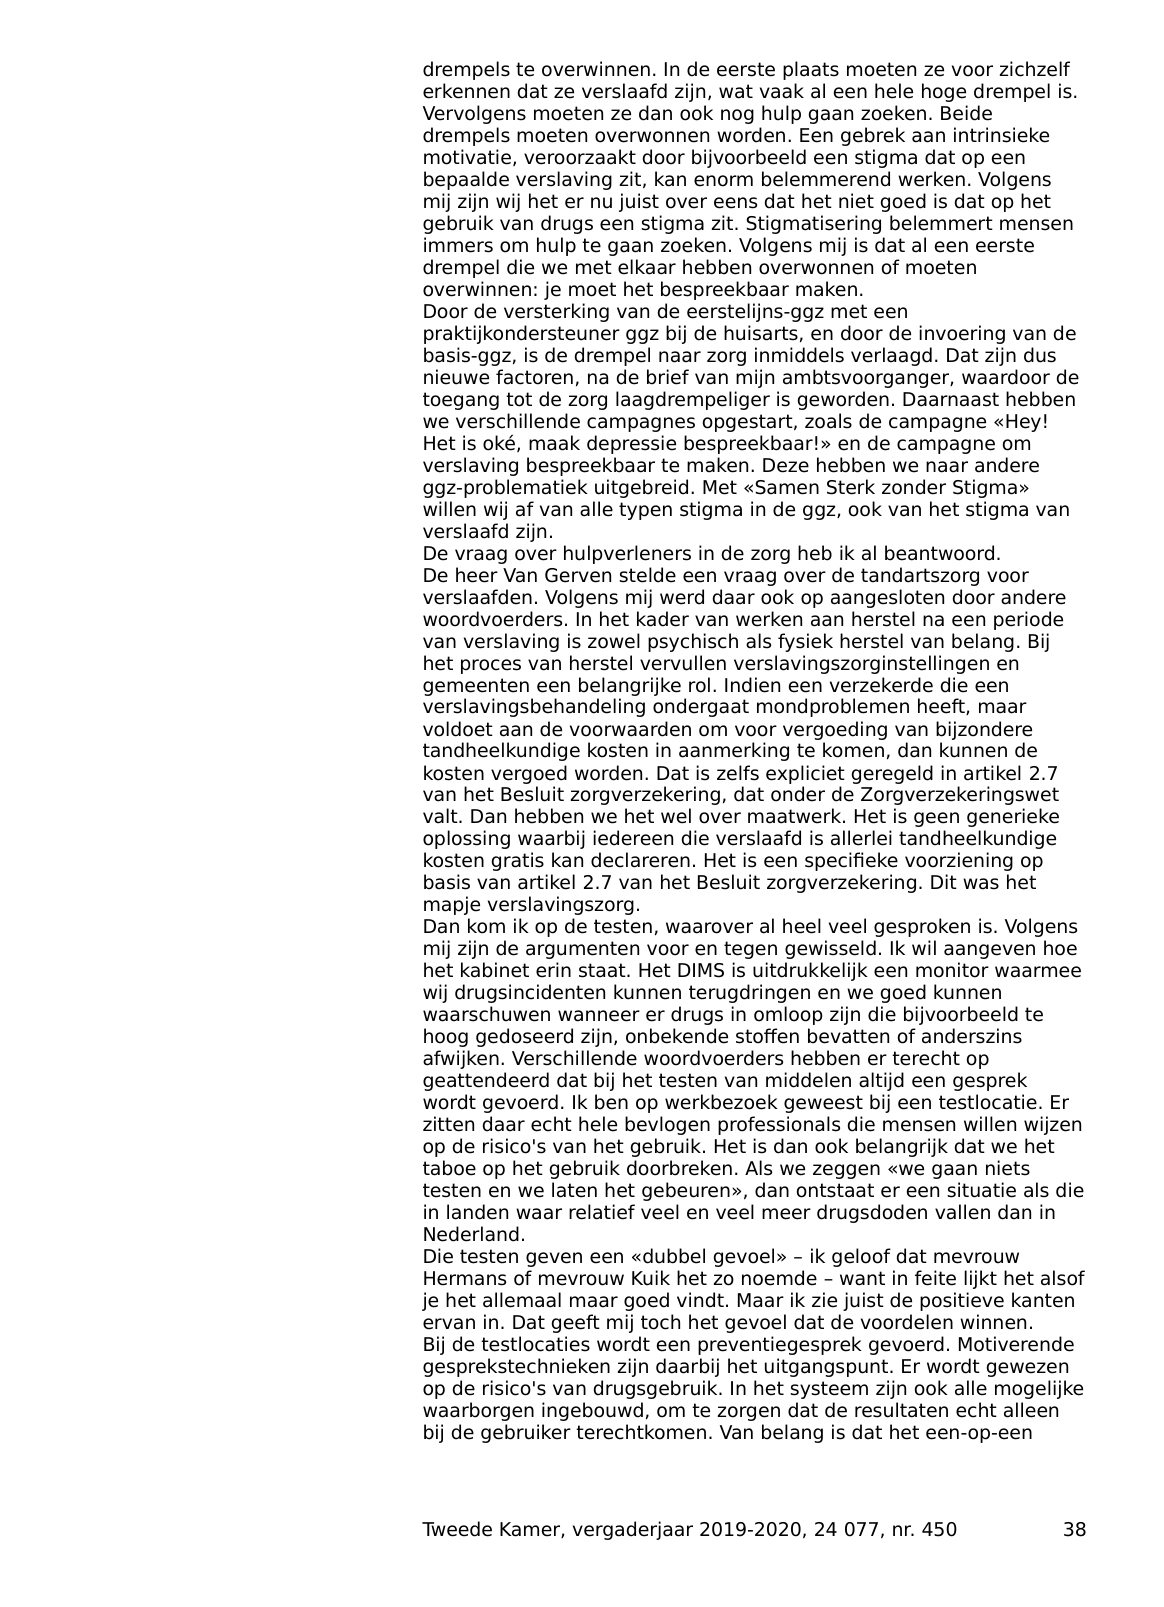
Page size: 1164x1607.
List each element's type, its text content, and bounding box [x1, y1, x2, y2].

text Door de versterking van de eerstelijns-ggz met een praktijkondersteuner ggz bij de huisarts, en door de invoering van de basis-ggz, is de drempel naar zorg inmiddels verlaagd. Dat zijn dus nieuwe factoren, na de brief van mijn ambtsvoorganger, waardoor de toegang tot de zorg laagdrempeliger is geworden. Daarnaast hebben we verschillende campagnes opgestart, zoals de campagne «Hey! Het is oké, maak depressie bespreekbaar!» en de campagne om verslaving bespreekbaar te maken. Deze hebben we naar andere ggz-problematiek uitgebreid. Met «Samen Sterk zonder Stigma» willen wij af van alle typen stigma in de ggz, ook van het stigma van verslaafd zijn. [422, 301, 1087, 543]
text Dan kom ik op de testen, waarover al heel veel gesproken is. Volgens mij zijn de argumenten voor en tegen gewisseld. Ik wil aangeven hoe het kabinet erin staat. Het DIMS is uitdrukkelijk een monitor waarmee wij drugsincidenten kunnen terugdringen en we goed kunnen waarschuwen wanneer er drugs in omloop zijn die bijvoorbeeld te hoog gedoseerd zijn, onbekende stoffen bevatten of anderszins afwijken. Verschillende woordvoerders hebben er terecht op geattendeerd dat bij het testen van middelen altijd een gesprek wordt gevoerd. Ik ben op werkbezoek geweest bij een testlocatie. Er zitten daar echt hele bevlogen professionals die mensen willen wijzen op de risico's van het gebruik. Het is dan ook belangrijk dat we het taboe op het gebruik doorbreken. Als we zeggen «we gaan niets testen en we laten het gebeuren», dan ontstaat er een situatie als die in landen waar relatief veel en veel meer drugsdoden vallen dan in Nederland. [422, 916, 1087, 1246]
text De heer Van Gerven stelde een vraag over de tandartszorg voor verslaafden. Volgens mij werd daar ook op aangesloten door andere woordvoerders. In het kader van werken aan herstel na een periode van verslaving is zowel psychisch als fysiek herstel van belang. Bij het proces van herstel vervullen verslavingszorginstellingen en gemeenten een belangrijke rol. Indien een verzekerde die een verslavingsbehandeling ondergaat mondproblemen heeft, maar voldoet aan de voorwaarden om voor vergoeding van bijzondere tandheelkundige kosten in aanmerking te komen, dan kunnen de kosten vergoed worden. Dat is zelfs expliciet geregeld in artikel 2.7 van het Besluit zorgverzekering, dat onder de Zorgverzekeringswet valt. Dan hebben we het wel over maatwerk. Het is geen generieke oplossing waarbij iedereen die verslaafd is allerlei tandheelkundige kosten gratis kan declareren. Het is een specifieke voorziening op basis van artikel 2.7 van het Besluit zorgverzekering. Dit was het mapje verslavingszorg. [422, 564, 1087, 916]
text drempels te overwinnen. In de eerste plaats moeten ze voor zichzelf erkennen dat ze verslaafd zijn, wat vaak al een hele hoge drempel is. Vervolgens moeten ze dan ook nog hulp gaan zoeken. Beide drempels moeten overwonnen worden. Een gebrek aan intrinsieke motivatie, veroorzaakt door bijvoorbeeld een stigma dat op een bepaalde verslaving zit, kan enorm belemmerend werken. Volgens mij zijn wij het er nu juist over eens dat het niet goed is dat op het gebruik van drugs een stigma zit. Stigmatisering belemmert mensen immers om hulp te gaan zoeken. Volgens mij is dat al een eerste drempel die we met elkaar hebben overwonnen of moeten overwinnen: je moet het bespreekbaar maken. [422, 59, 1087, 301]
text Die testen geven een «dubbel gevoel» – ik geloof dat mevrouw Hermans of mevrouw Kuik het zo noemde – want in feite lijkt het alsof je het allemaal maar goed vindt. Maar ik zie juist de positieve kanten ervan in. Dat geeft mij toch het gevoel dat de voordelen winnen. [422, 1246, 1087, 1334]
text Bij de testlocaties wordt een preventiegesprek gevoerd. Motiverende gesprekstechnieken zijn daarbij het uitgangspunt. Er wordt gewezen op de risico's van drugsgebruik. In het systeem zijn ook alle mogelijke waarborgen ingebouwd, om te zorgen dat de resultaten echt alleen bij de gebruiker terechtkomen. Van belang is dat het een-op-een [422, 1334, 1087, 1444]
text De vraag over hulpverleners in de zorg heb ik al beantwoord. [422, 543, 1087, 564]
